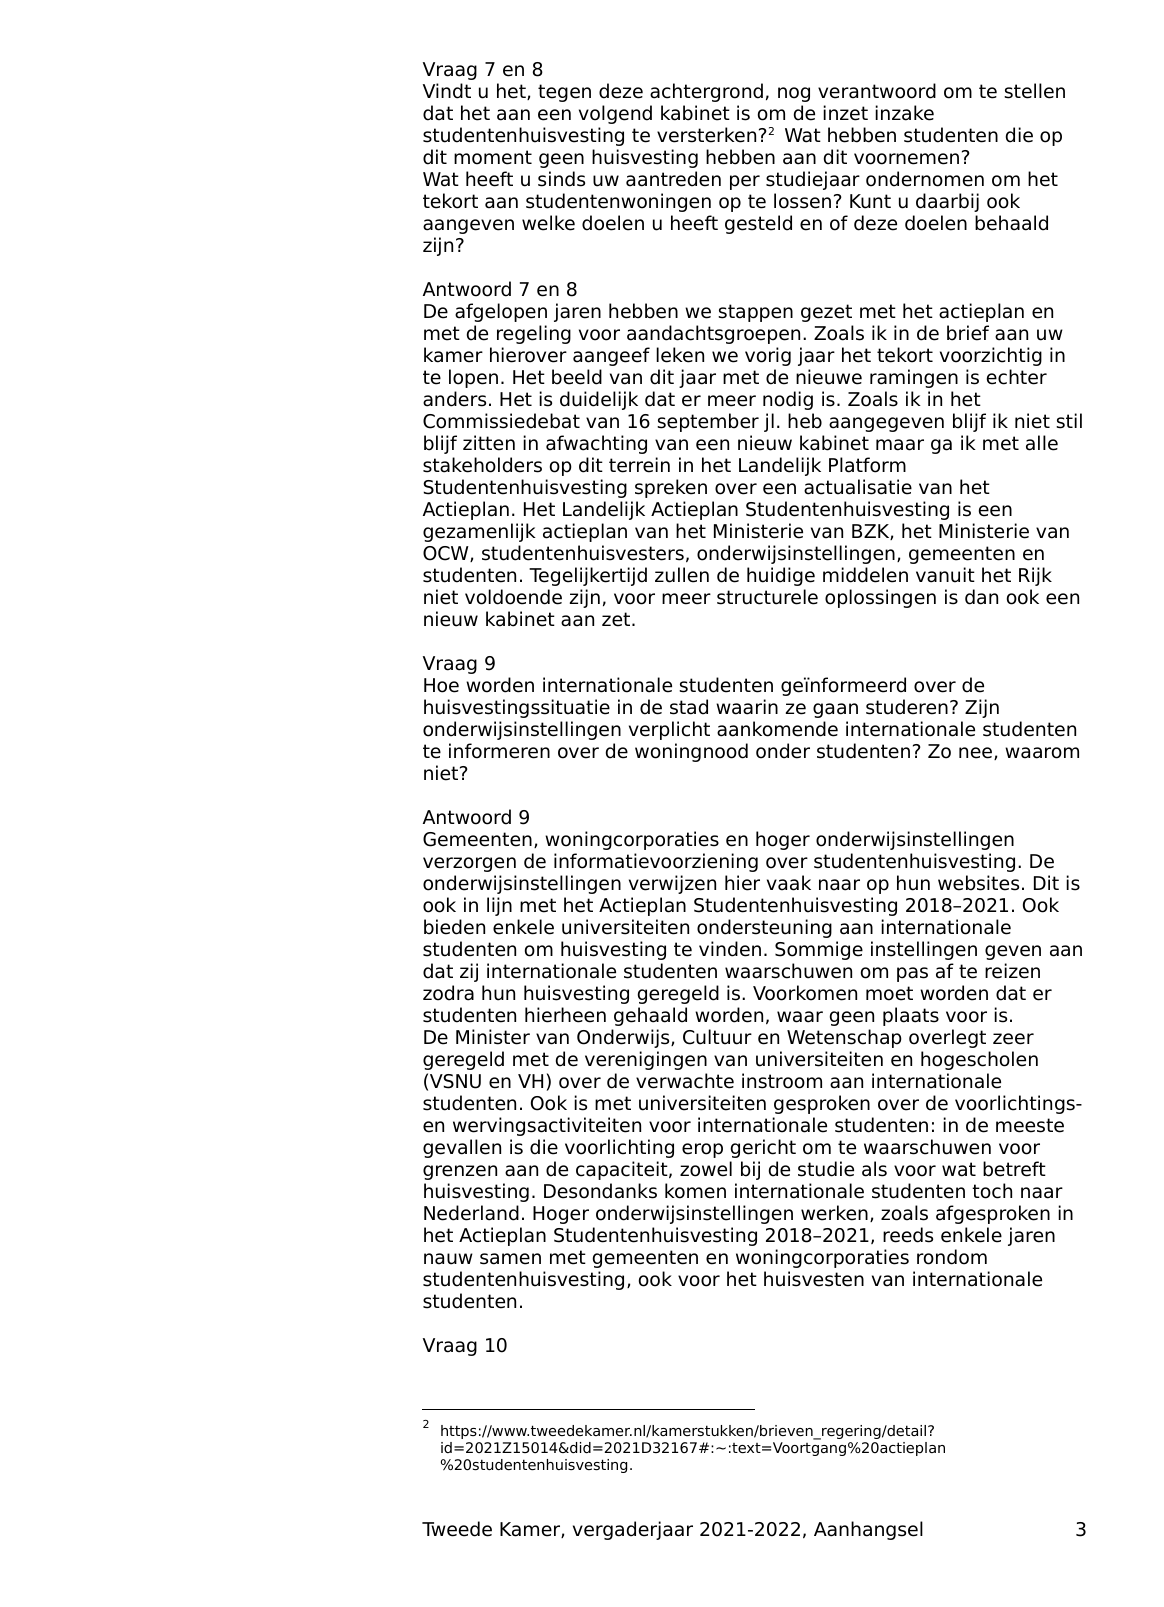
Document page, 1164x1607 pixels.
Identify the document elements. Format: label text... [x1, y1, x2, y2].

text De Minister van Onderwijs, Cultuur en Wetenschap overlegt zeer geregeld met de verenigingen van universiteiten en hogescholen (VSNU en VH) over de verwachte instroom aan internationale studenten. Ook is met universiteiten gesproken over de voorlichtings- en wervingsactiviteiten voor internationale studenten: in de meeste gevallen is die voorlichting erop gericht om te waarschuwen voor grenzen aan de capaciteit, zowel bij de studie als voor wat betreft huisvesting. Desondanks komen internationale studenten toch naar Nederland. Hoger onderwijsinstellingen werken, zoals afgesproken in het Actieplan Studentenhuisvesting 2018–2021, reeds enkele jaren nauw samen met gemeenten en woningcorporaties rondom studentenhuisvesting, ook voor het huisvesten van internationale studenten. [422, 1027, 1087, 1312]
text Vraag 9 [422, 653, 1087, 675]
text Vraag 10 [422, 1335, 1087, 1357]
text Wat heeft u sinds uw aantreden per studiejaar ondernomen om het tekort aan studentenwoningen op te lossen? Kunt u daarbij ook aangeven welke doelen u heeft gesteld en of deze doelen behaald zijn? [422, 169, 1087, 257]
text Vindt u het, tegen deze achtergrond, nog verantwoord om te stellen dat het aan een volgend kabinet is om de inzet inzake studentenhuisvesting te versterken? Wat hebben studenten die op dit moment geen huisvesting hebben aan dit voornemen? [422, 81, 1087, 169]
text Hoe worden internationale studenten geïnformeerd over de huisvestingssituatie in de stad waarin ze gaan studeren? Zijn onderwijsinstellingen verplicht aankomende internationale studenten te informeren over de woningnood onder studenten? Zo nee, waarom niet? [422, 675, 1087, 785]
text Antwoord 7 en 8 [422, 279, 1087, 301]
text De afgelopen jaren hebben we stappen gezet met het actieplan en met de regeling voor aandachtsgroepen. Zoals ik in de brief aan uw kamer hierover aangeef leken we vorig jaar het tekort voorzichtig in te lopen. Het beeld van dit jaar met de nieuwe ramingen is echter anders. Het is duidelijk dat er meer nodig is. Zoals ik in het Commissiedebat van 16 september jl. heb aangegeven blijf ik niet stil blijf zitten in afwachting van een nieuw kabinet maar ga ik met alle stakeholders op dit terrein in het Landelijk Platform Studentenhuisvesting spreken over een actualisatie van het Actieplan. Het Landelijk Actieplan Studentenhuisvesting is een gezamenlijk actieplan van het Ministerie van BZK, het Ministerie van OCW, studentenhuisvesters, onderwijsinstellingen, gemeenten en studenten. Tegelijkertijd zullen de huidige middelen vanuit het Rijk niet voldoende zijn, voor meer structurele oplossingen is dan ook een nieuw kabinet aan zet. [422, 301, 1087, 631]
text Vraag 7 en 8 [422, 59, 1087, 81]
text Antwoord 9 [422, 807, 1087, 829]
text https://www.tweedekamer.nl/kamerstukken/brieven_regering/detail?id=2021Z15014&did=2021D32167#:~:text=Voortgang%20actieplan%20studentenhuisvesting. [422, 1418, 1087, 1474]
text Gemeenten, woningcorporaties en hoger onderwijsinstellingen verzorgen de informatievoorziening over studentenhuisvesting. De onderwijsinstellingen verwijzen hier vaak naar op hun websites. Dit is ook in lijn met het Actieplan Studentenhuisvesting 2018–2021. Ook bieden enkele universiteiten ondersteuning aan internationale studenten om huisvesting te vinden. Sommige instellingen geven aan dat zij internationale studenten waarschuwen om pas af te reizen zodra hun huisvesting geregeld is. Voorkomen moet worden dat er studenten hierheen gehaald worden, waar geen plaats voor is. [422, 829, 1087, 1027]
